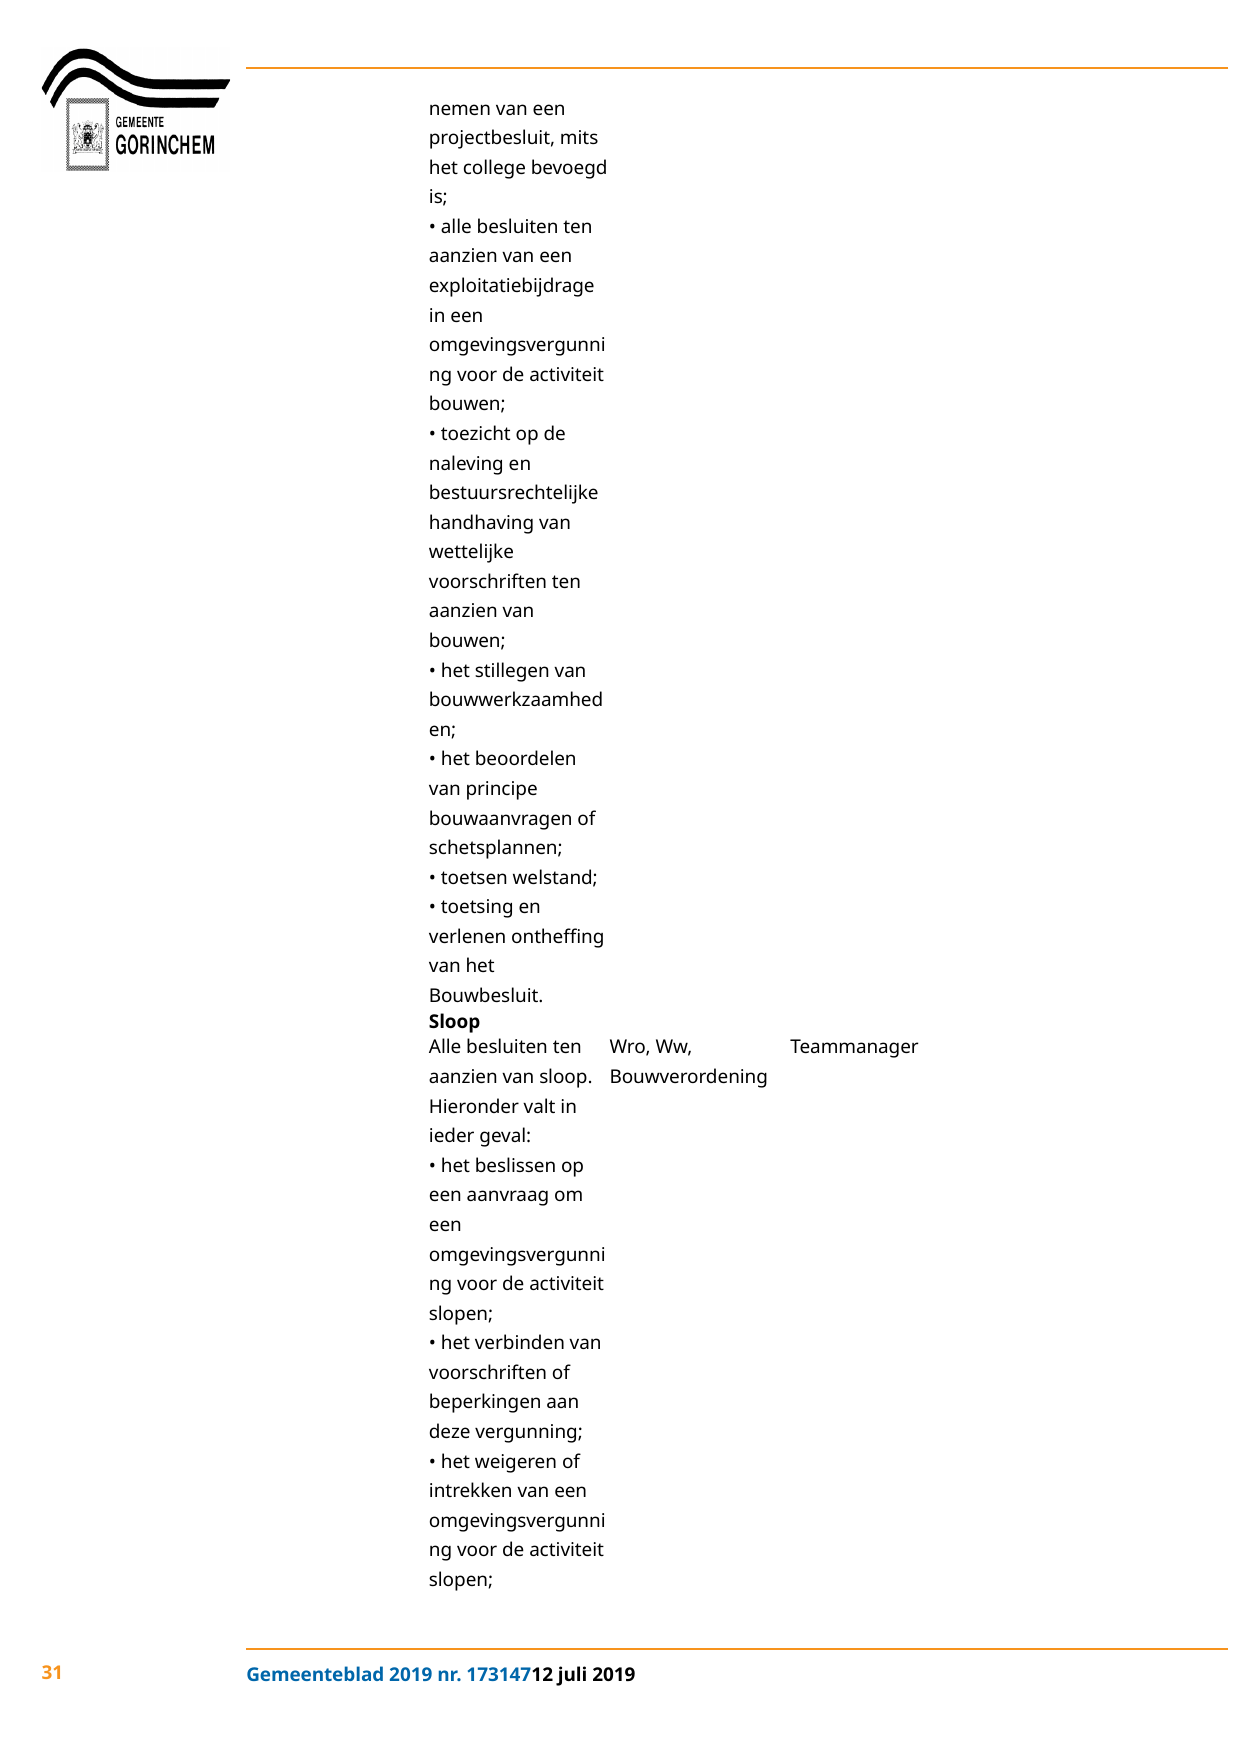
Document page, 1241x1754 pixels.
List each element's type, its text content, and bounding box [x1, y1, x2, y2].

table_cell Sloop [429, 1008, 609, 1034]
table_cell nemen van een projectbesluit, mits het college bevoegd is; • alle besluiten ten aanzien van een exploitatiebijdrage in een omgevingsvergunning voor de activiteit bouwen; • toezicht op de naleving en bestuursrechtelijke handhaving van wettelijke voorschriften ten aanzien van bouwen; • het stillegen van bouwwerkzaamheden; • het beoordelen van principe bouwaanvragen of schetsplannen; • toetsen welstand; • toetsing en verlenen ontheffing van het Bouwbesluit. [429, 95, 609, 1008]
table_cell [971, 1034, 1152, 1592]
table_cell [248, 1008, 429, 1034]
table_cell [790, 95, 971, 1008]
picture [41, 47, 231, 172]
table_cell [609, 95, 790, 1008]
table_cell [248, 95, 429, 1008]
table_cell Teammanager [790, 1034, 971, 1592]
table_cell [971, 1008, 1152, 1034]
table_cell [248, 1034, 429, 1592]
table_cell Alle besluiten ten aanzien van sloop. Hieronder valt in ieder geval: • het beslissen op een aanvraag om een omgevingsvergunning voor de activiteit slopen; • het verbinden van voorschriften of beperkingen aan deze vergunning; • het weigeren of intrekken van een omgevingsvergunning voor de activiteit slopen; [429, 1034, 609, 1592]
table_cell [790, 1008, 971, 1034]
table_cell [609, 1008, 790, 1034]
table_cell Wro, Ww, Bouwverordening [609, 1034, 790, 1592]
table_cell [971, 95, 1152, 1008]
